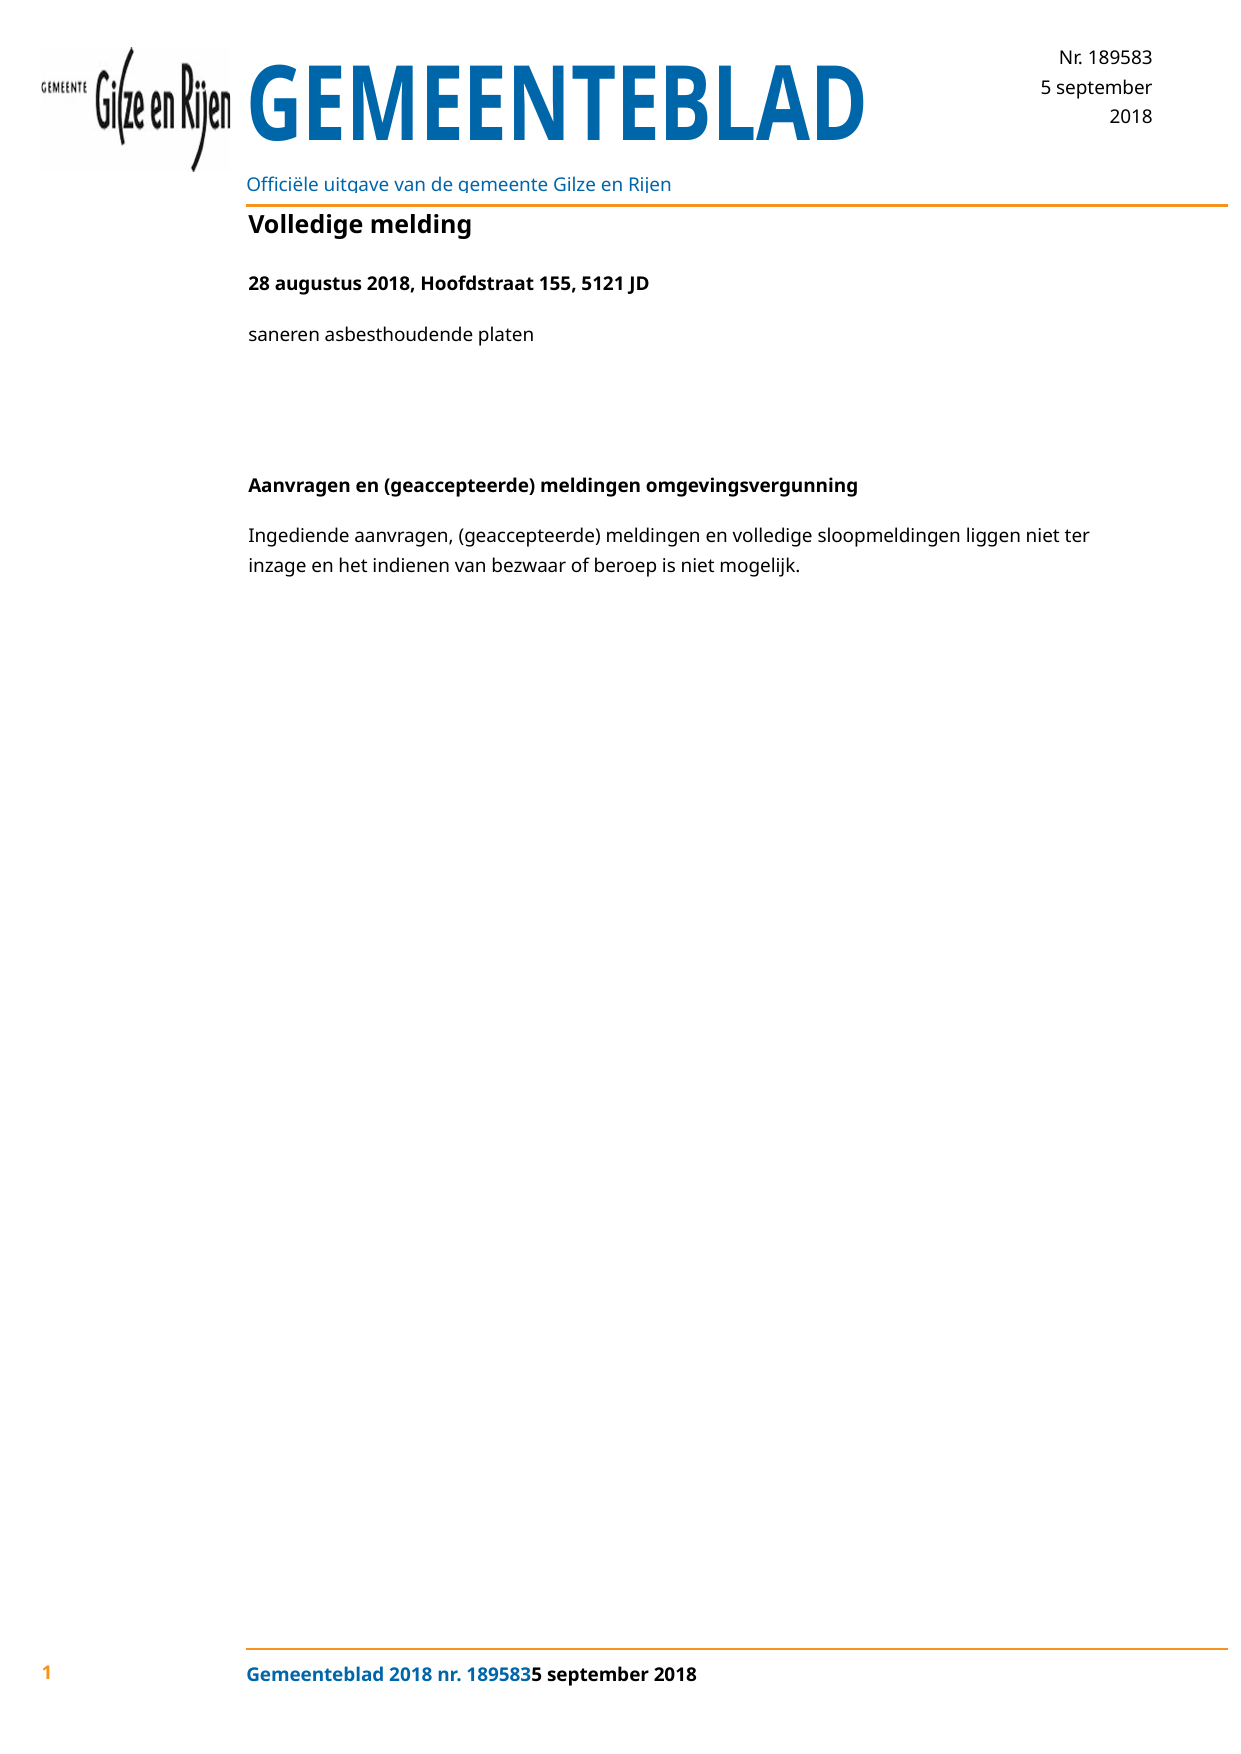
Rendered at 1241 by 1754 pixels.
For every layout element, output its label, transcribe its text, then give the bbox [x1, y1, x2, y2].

text saneren asbesthoudende platen [248, 321, 1152, 346]
text Aanvragen en (geaccepteerde) meldingen omgevingsvergunning [248, 472, 1152, 498]
picture [41, 47, 231, 172]
text 28 augustus 2018, Hoofdstraat 155, 5121 JD [248, 270, 1152, 296]
text Volledige melding [248, 207, 1152, 241]
text Ingediende aanvragen, (geaccepteerde) meldingen en volledige sloopmeldingen liggen niet ter inzage en het indienen van bezwaar of beroep is niet mogelijk. [248, 522, 1152, 578]
